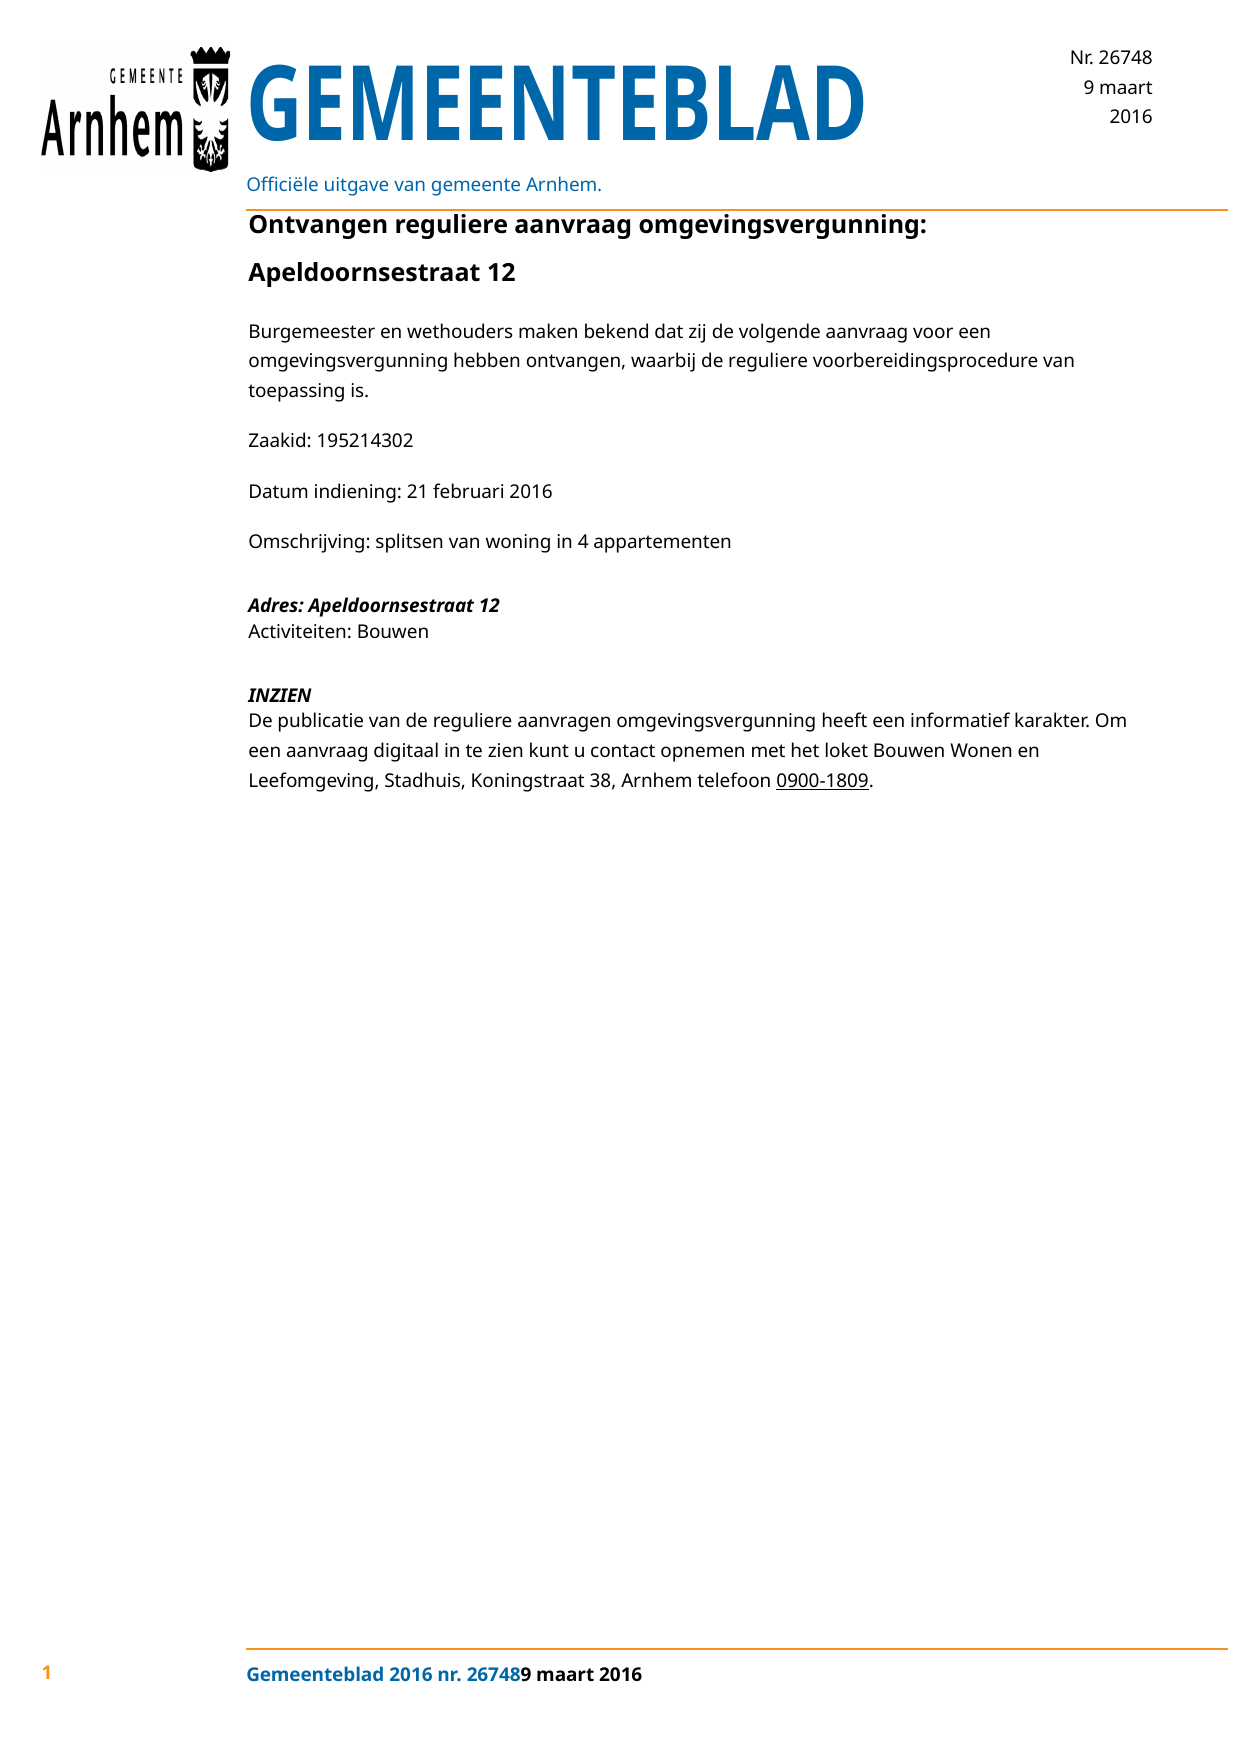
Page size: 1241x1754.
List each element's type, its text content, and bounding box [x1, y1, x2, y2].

text Datum indiening: 21 februari 2016 [248, 478, 1152, 504]
text Ontvangen reguliere aanvraag omgevingsvergunning: Apeldoornsestraat 12 [248, 211, 1152, 288]
picture [41, 47, 231, 172]
text Burgemeester en wethouders maken bekend dat zij de volgende aanvraag voor een omgevingsvergunning hebben ontvangen, waarbij de reguliere voorbereidingsprocedure van toepassing is. [248, 318, 1152, 403]
text De publicatie van de reguliere aanvragen omgevingsvergunning heeft een informatief karakter. Om een aanvraag digitaal in te zien kunt u contact opnemen met het loket Bouwen Wonen en Leefomgeving, Stadhuis, Koningstraat 38, Arnhem telefoon 0900-1809. [248, 708, 1152, 793]
text Activiteiten: Bouwen [248, 618, 1152, 644]
text Adres: Apeldoornsestraat 12 [248, 592, 1152, 618]
text Omschrijving: splitsen van woning in 4 appartementen [248, 528, 1152, 554]
text Zaakid: 195214302 [248, 427, 1152, 453]
text INZIEN [248, 682, 1152, 708]
